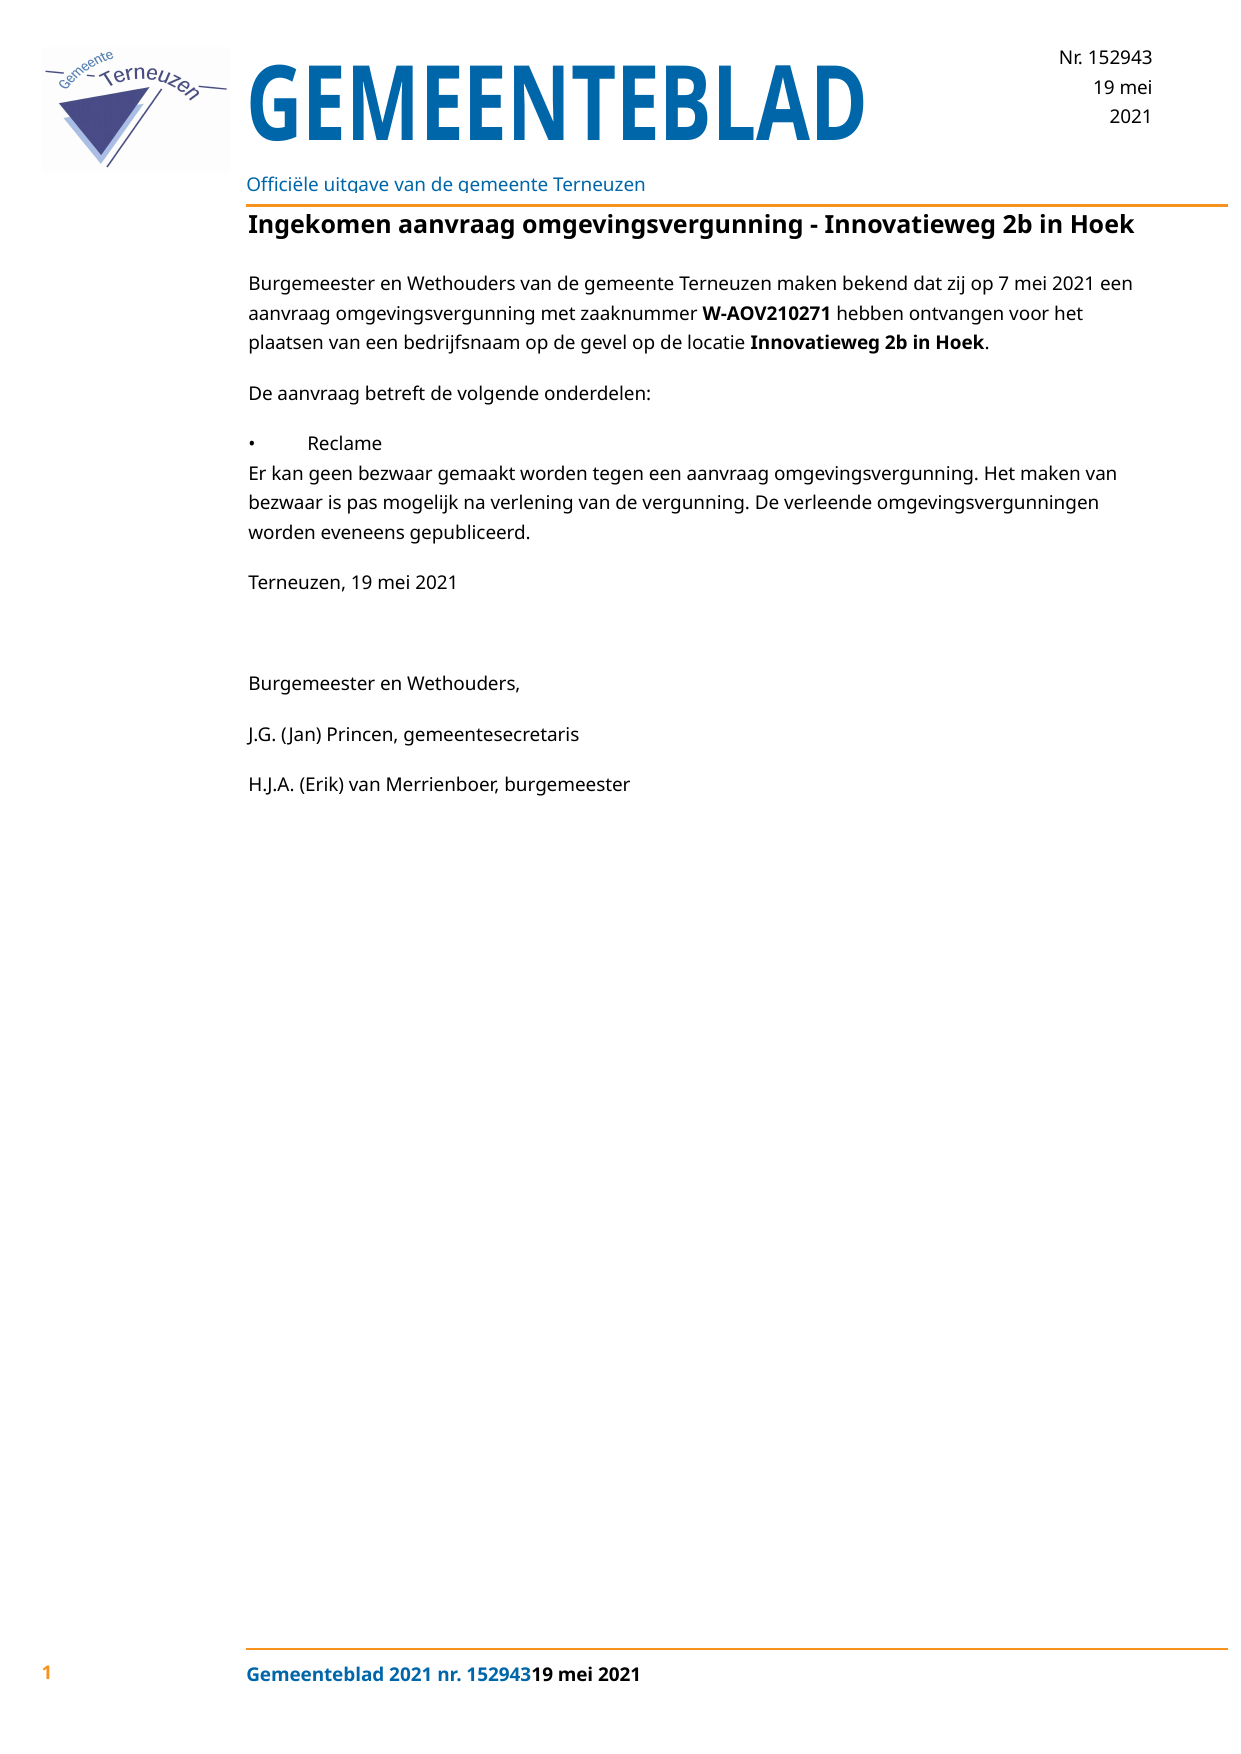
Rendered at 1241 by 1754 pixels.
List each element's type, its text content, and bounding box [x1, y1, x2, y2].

text J.G. (Jan) Princen, gemeentesecretaris [248, 721, 1152, 746]
text Ingekomen aanvraag omgevingsvergunning - Innovatieweg 2b in Hoek [248, 207, 1152, 241]
text Burgemeester en Wethouders van de gemeente Terneuzen maken bekend dat zij op 7 mei 2021 een aanvraag omgevingsvergunning met zaaknummer W-AOV210271 hebben ontvangen voor het plaatsen van een bedrijfsnaam op de gevel op de locatie Innovatieweg 2b in Hoek. [248, 270, 1152, 355]
text Er kan geen bezwaar gemaakt worden tegen een aanvraag omgevingsvergunning. Het maken van bezwaar is pas mogelijk na verlening van de vergunning. De verleende omgevingsvergunningen worden eveneens gepubliceerd. [248, 460, 1152, 545]
text Burgemeester en Wethouders, [248, 670, 1152, 696]
text Terneuzen, 19 mei 2021 [248, 569, 1152, 595]
picture [41, 47, 231, 172]
text De aanvraag betreft de volgende onderdelen: [248, 380, 1152, 406]
list Reclame [248, 430, 1152, 456]
text H.J.A. (Erik) van Merrienboer, burgemeester [248, 771, 1152, 797]
